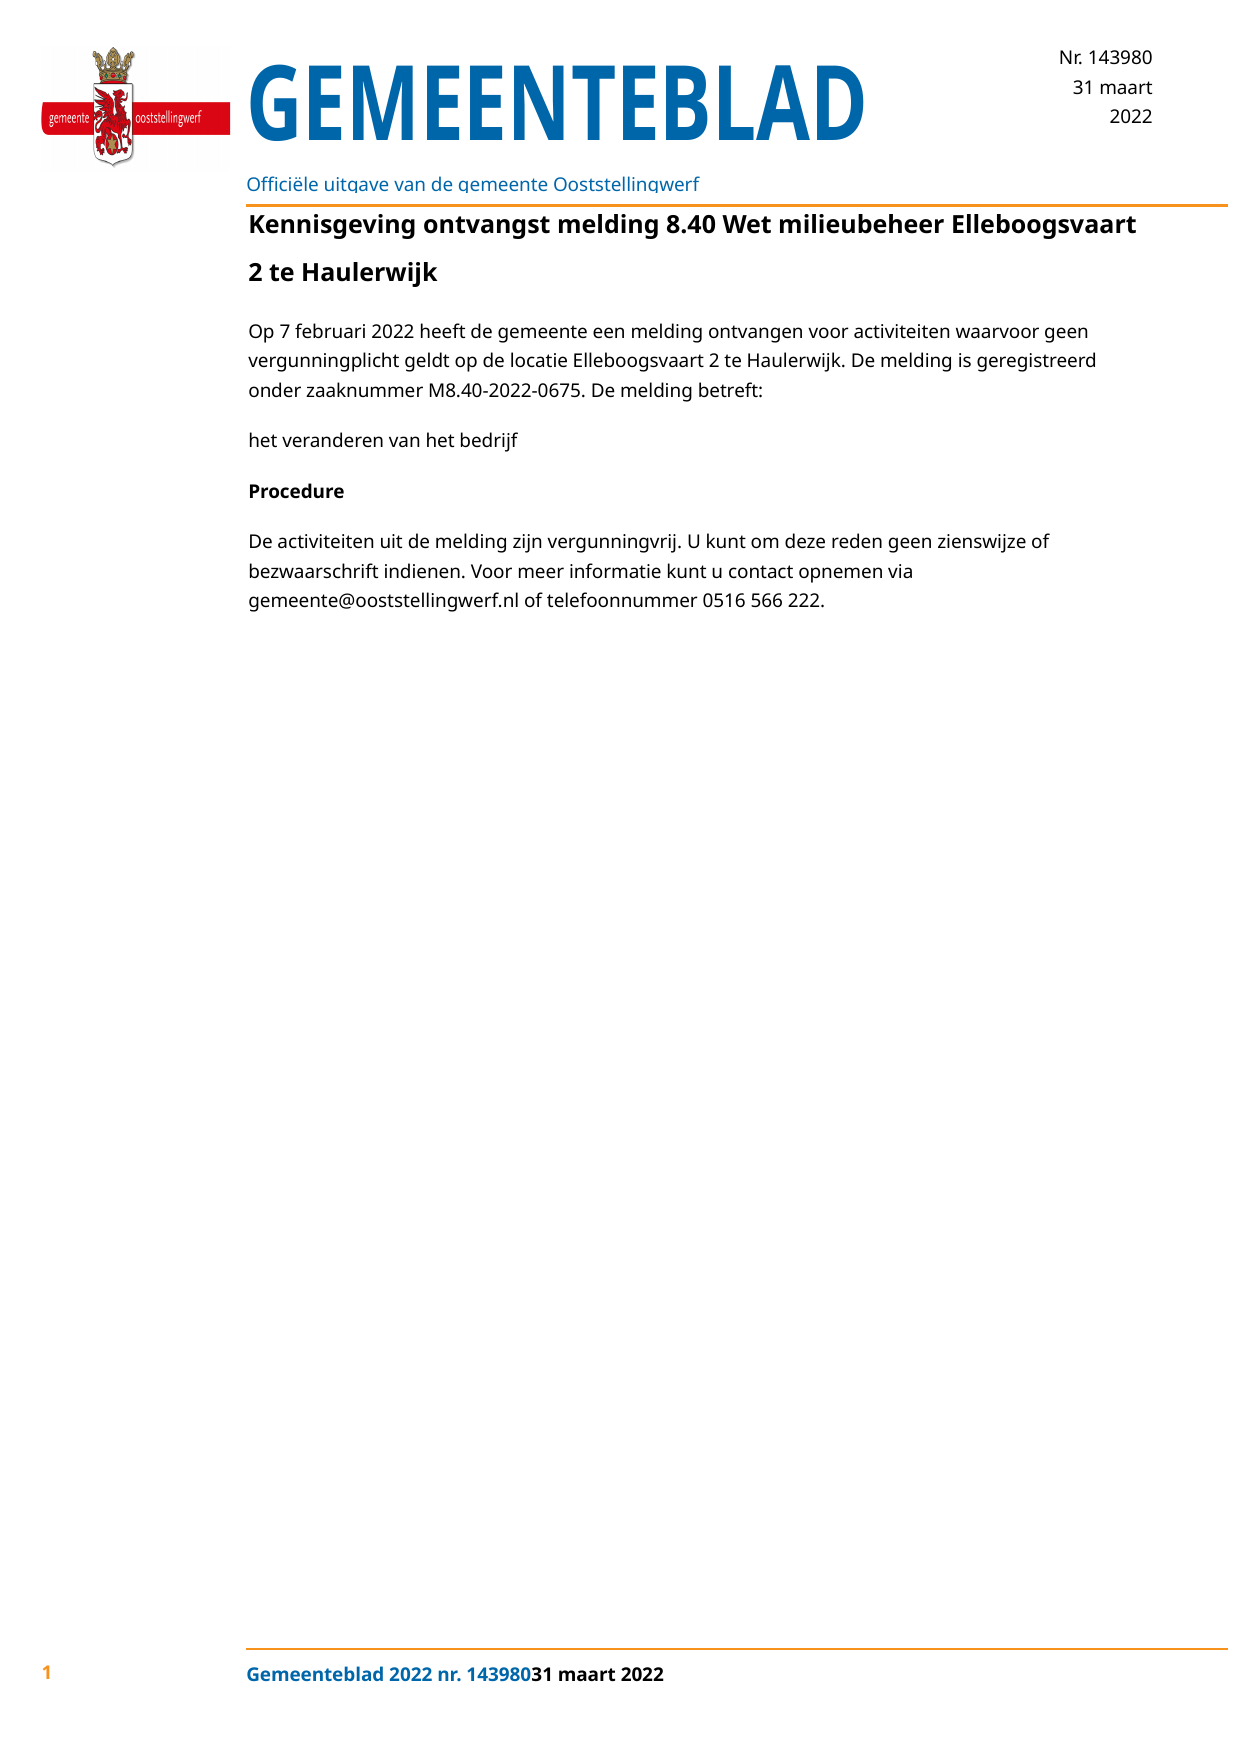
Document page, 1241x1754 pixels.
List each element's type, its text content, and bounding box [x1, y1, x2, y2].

text Kennisgeving ontvangst melding 8.40 Wet milieubeheer Elleboogsvaart 2 te Haulerwijk [248, 207, 1152, 288]
text Procedure [248, 478, 1152, 504]
text het veranderen van het bedrijf [248, 427, 1152, 453]
text De activiteiten uit de melding zijn vergunningvrij. U kunt om deze reden geen zienswijze of bezwaarschrift indienen. Voor meer informatie kunt u contact opnemen via gemeente@ooststellingwerf.nl of telefoonnummer 0516 566 222. [248, 528, 1152, 613]
picture [41, 47, 231, 172]
text Op 7 februari 2022 heeft de gemeente een melding ontvangen voor activiteiten waarvoor geen vergunningplicht geldt op de locatie Elleboogsvaart 2 te Haulerwijk. De melding is geregistreerd onder zaaknummer M8.40-2022-0675. De melding betreft: [248, 318, 1152, 403]
